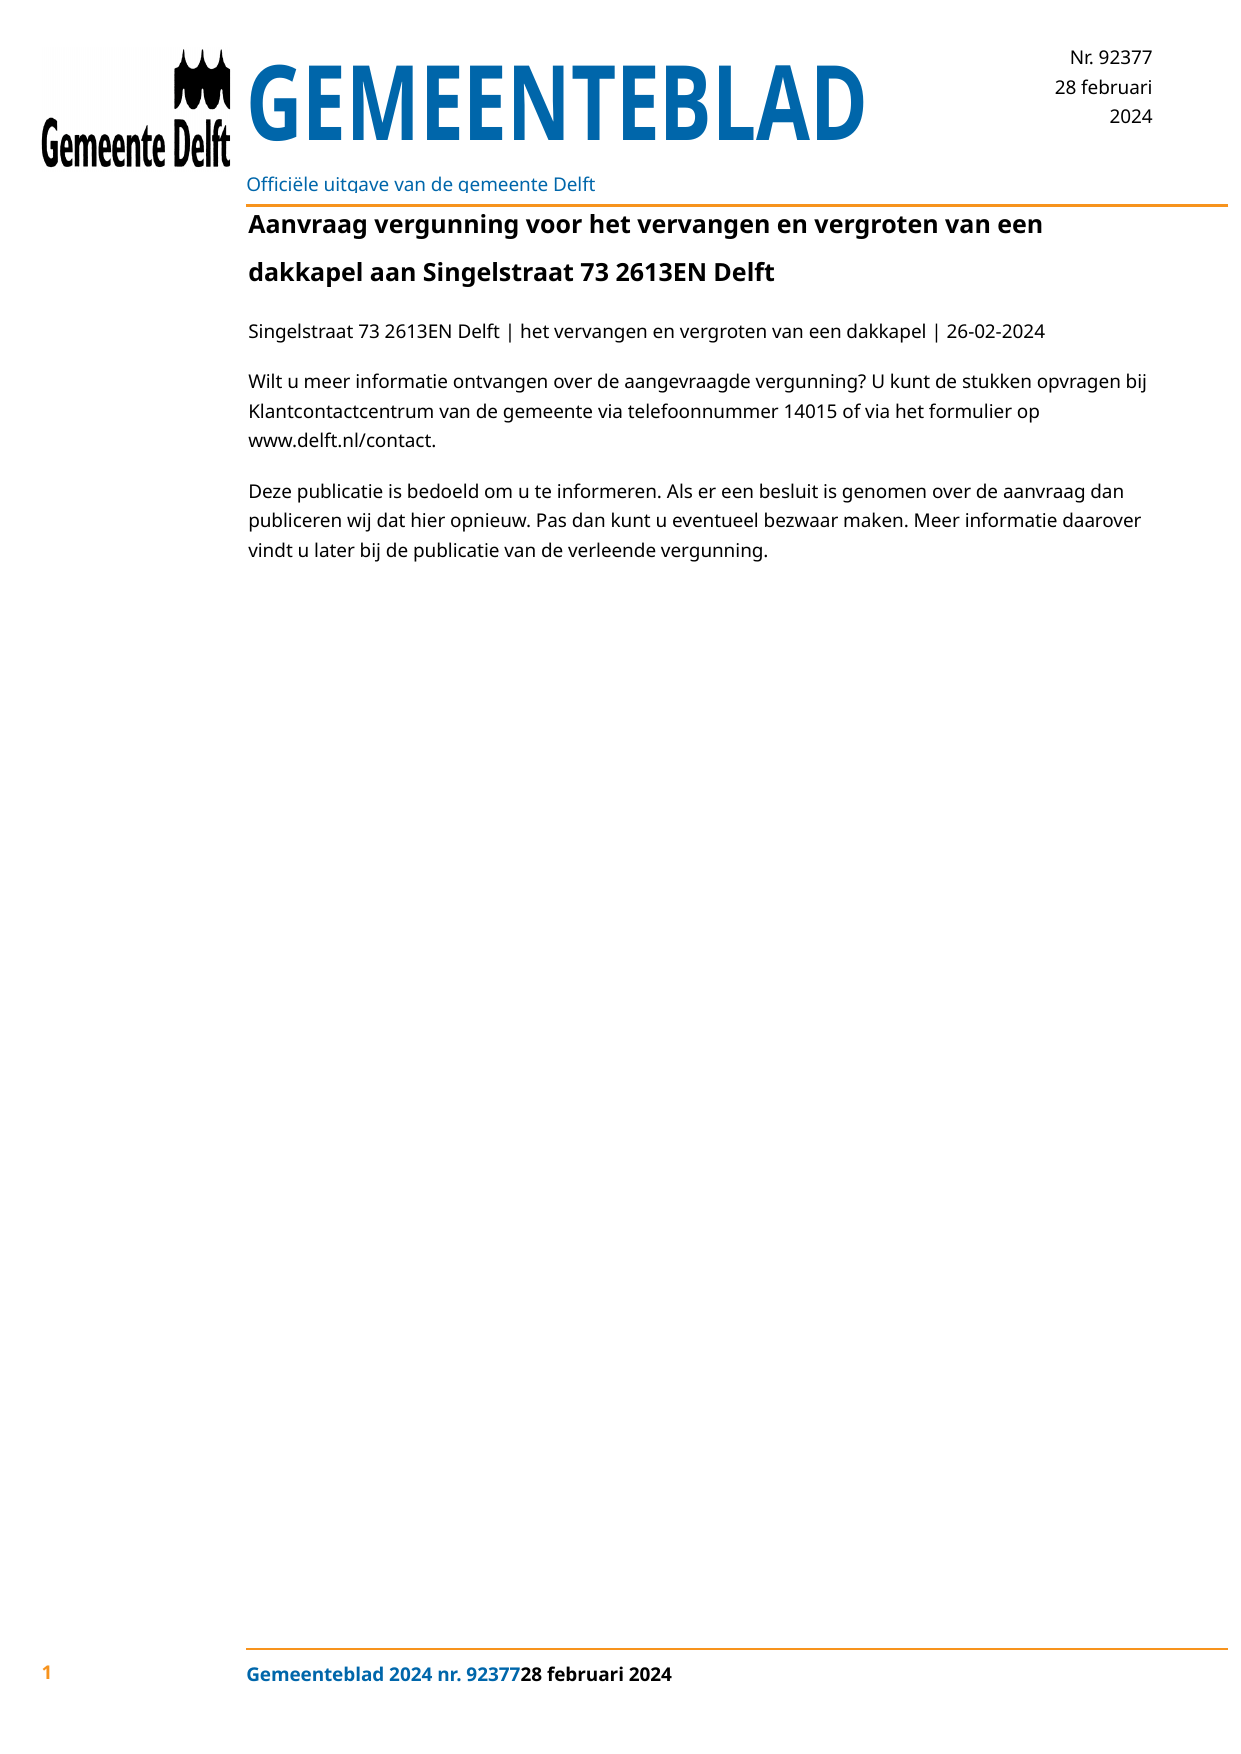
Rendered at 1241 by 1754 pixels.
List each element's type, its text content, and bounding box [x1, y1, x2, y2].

text Deze publicatie is bedoeld om u te informeren. Als er een besluit is genomen over de aanvraag dan publiceren wij dat hier opnieuw. Pas dan kunt u eventueel bezwaar maken. Meer informatie daarover vindt u later bij de publicatie van de verleende vergunning. [248, 478, 1152, 563]
text Aanvraag vergunning voor het vervangen en vergroten van een dakkapel aan Singelstraat 73 2613EN Delft [248, 207, 1152, 288]
text Singelstraat 73 2613EN Delft | het vervangen en vergroten van een dakkapel | 26-02-2024 [248, 318, 1152, 344]
picture [41, 47, 231, 172]
text Wilt u meer informatie ontvangen over de aangevraagde vergunning? U kunt de stukken opvragen bij Klantcontactcentrum van de gemeente via telefoonnummer 14015 of via het formulier op www.delft.nl/contact. [248, 368, 1152, 453]
